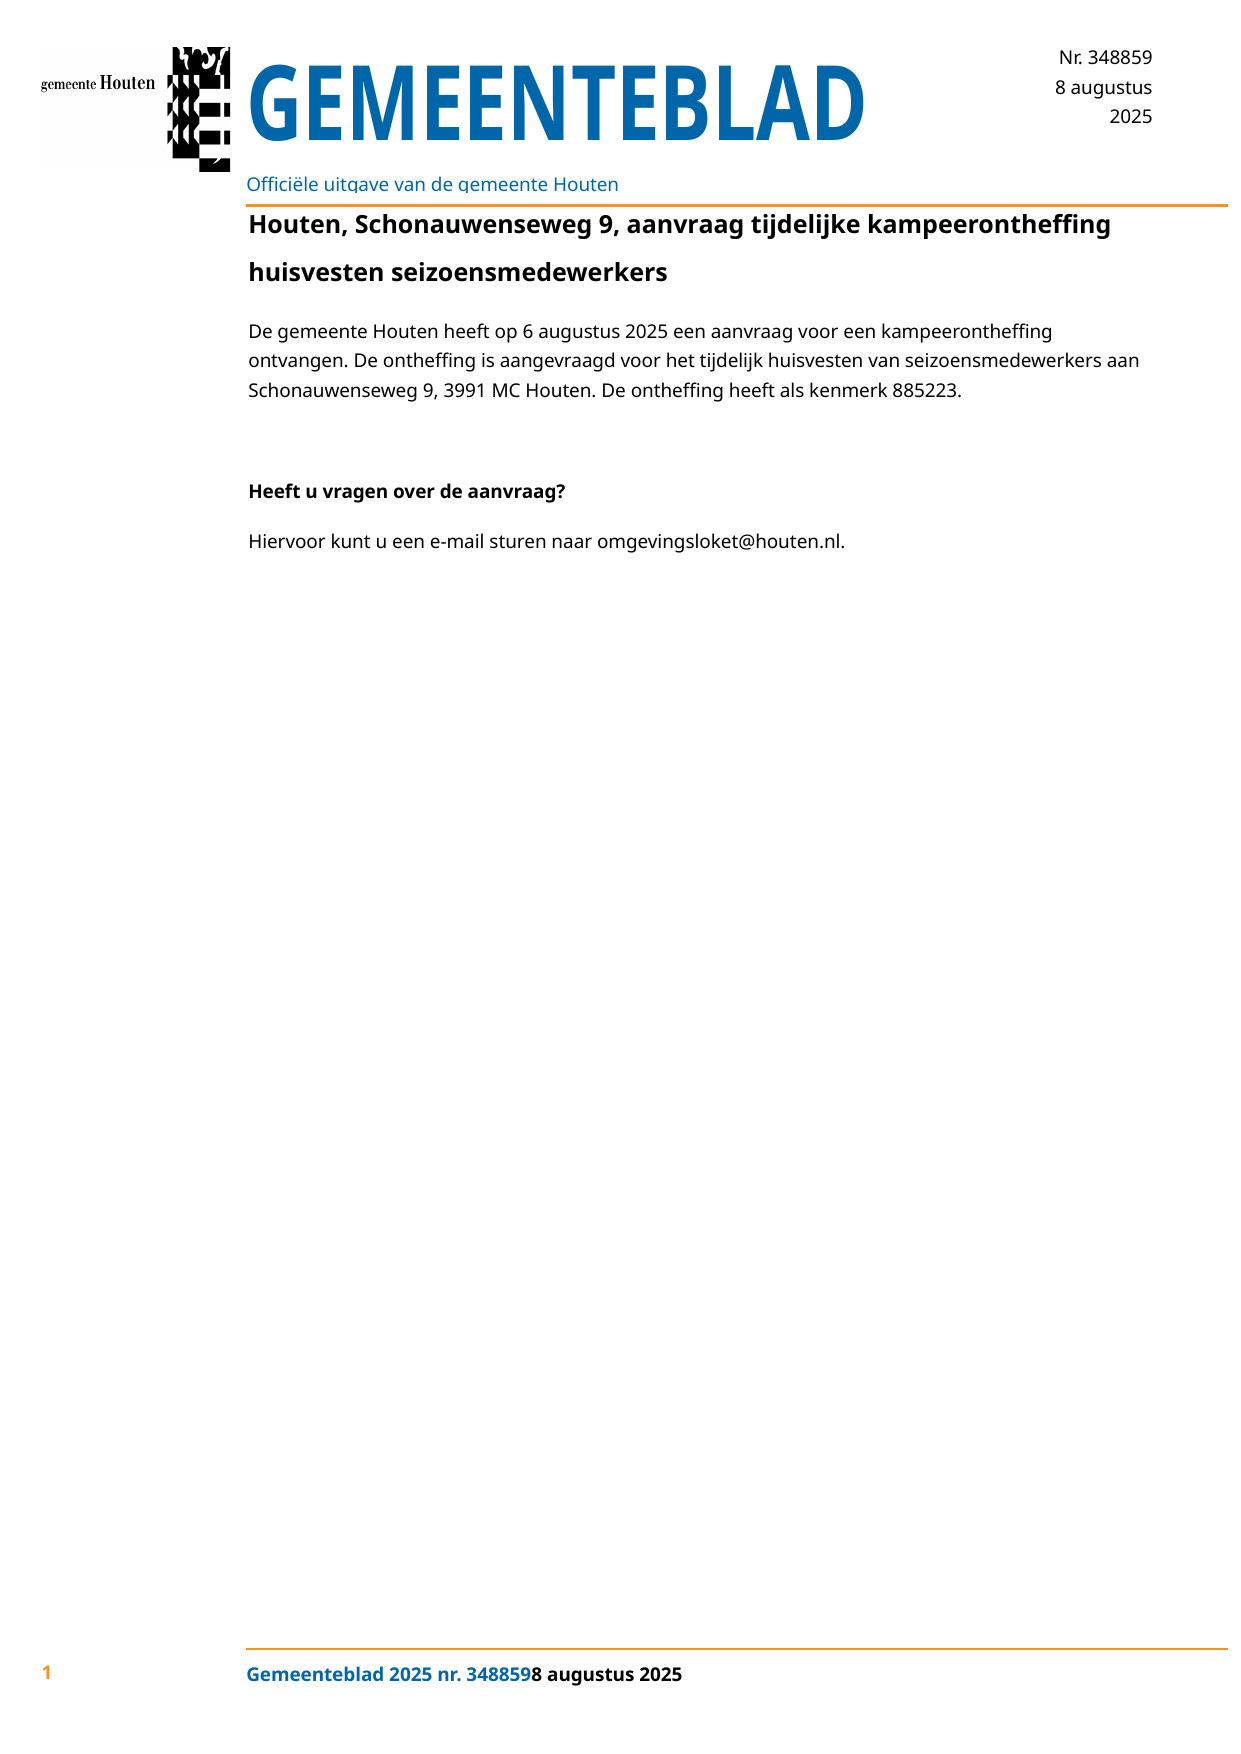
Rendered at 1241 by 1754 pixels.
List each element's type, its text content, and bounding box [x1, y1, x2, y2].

text Hiervoor kunt u een e-mail sturen naar omgevingsloket@houten.nl. [248, 528, 1152, 554]
picture [41, 47, 231, 172]
text De gemeente Houten heeft op 6 augustus 2025 een aanvraag voor een kampeerontheffing ontvangen. De ontheffing is aangevraagd voor het tijdelijk huisvesten van seizoensmedewerkers aan Schonauwenseweg 9, 3991 MC Houten. De ontheffing heeft als kenmerk 885223. [248, 318, 1152, 403]
text Houten, Schonauwenseweg 9, aanvraag tijdelijke kampeerontheffing huisvesten seizoensmedewerkers [248, 207, 1152, 288]
text Heeft u vragen over de aanvraag? [248, 478, 1152, 504]
